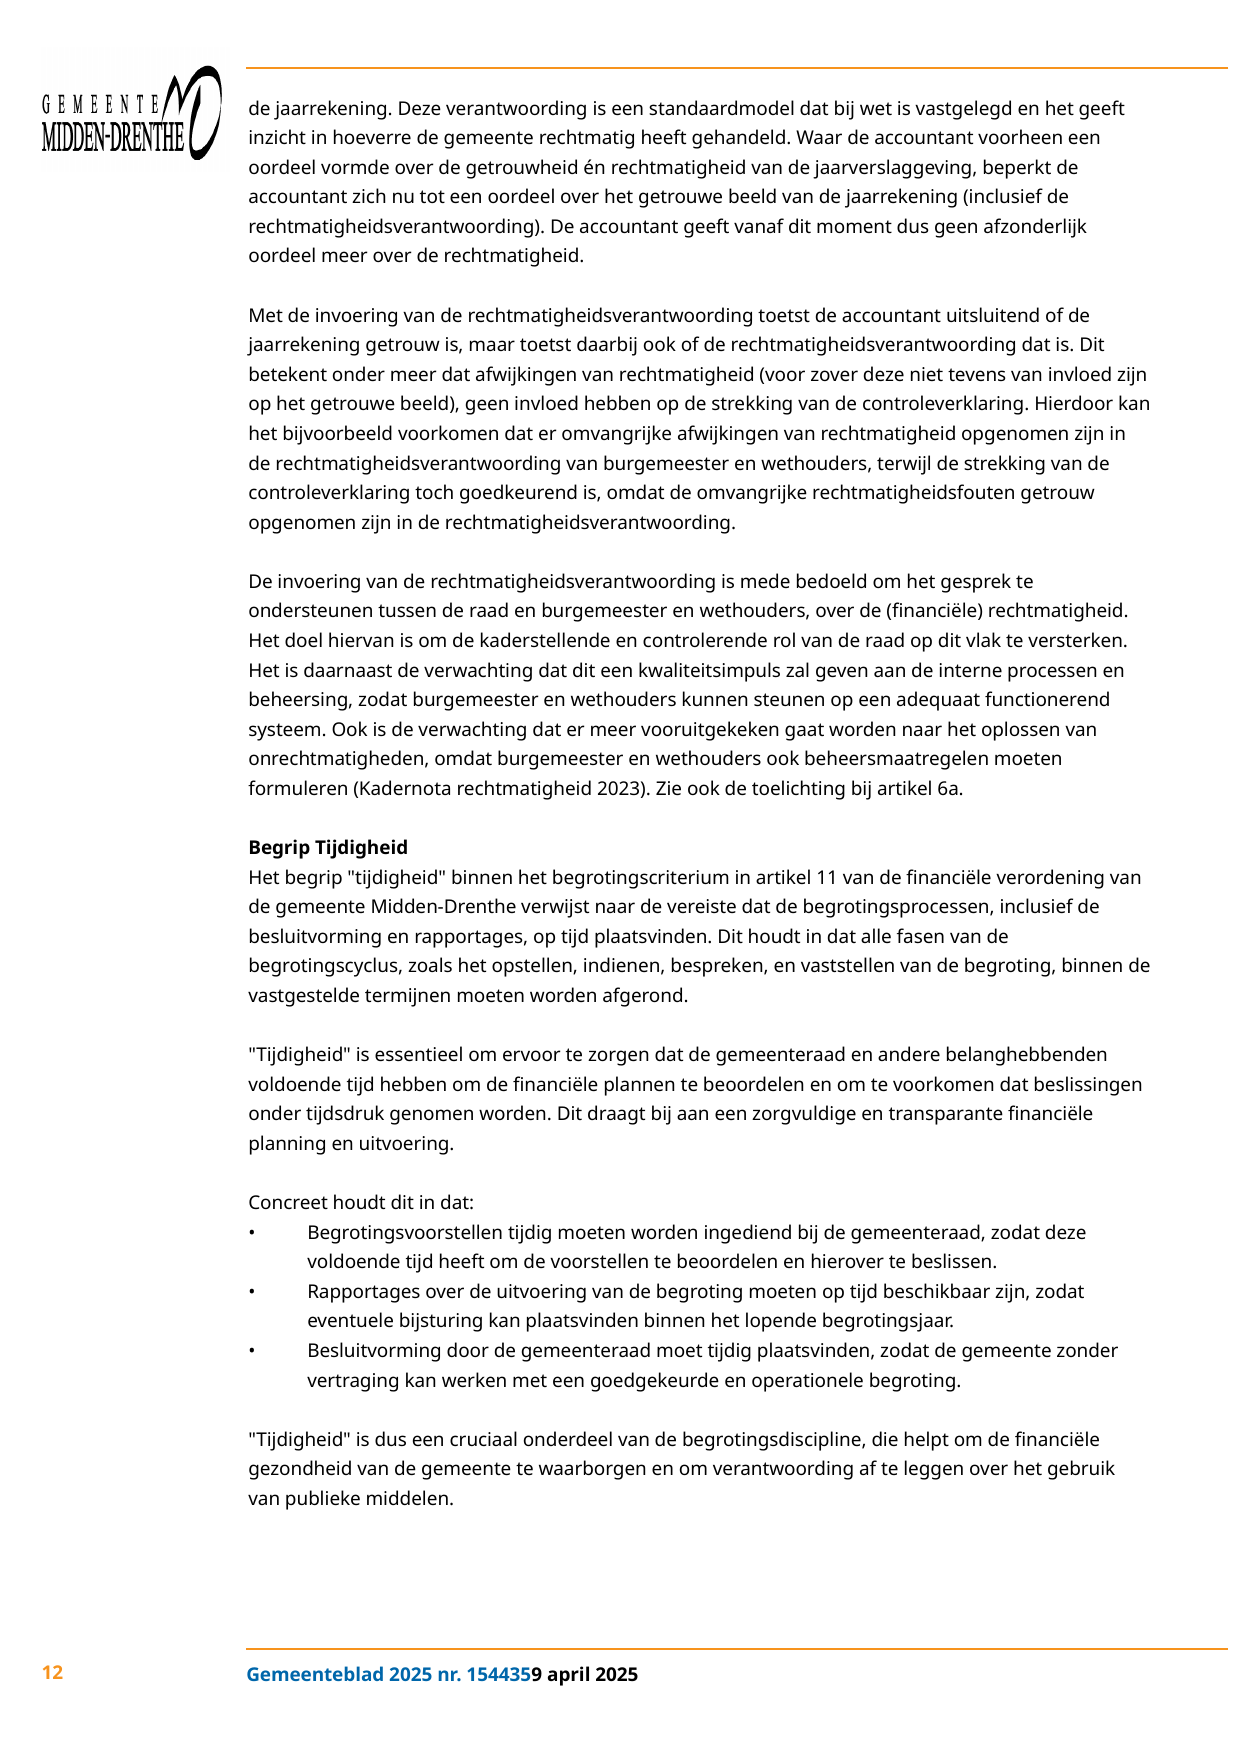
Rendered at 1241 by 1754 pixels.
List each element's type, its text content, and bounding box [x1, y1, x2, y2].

text Met de invoering van de rechtmatigheidsverantwoording toetst de accountant uitsluitend of de jaarrekening getrouw is, maar toetst daarbij ook of de rechtmatigheidsverantwoording dat is. Dit betekent onder meer dat afwijkingen van rechtmatigheid (voor zover deze niet tevens van invloed zijn op het getrouwe beeld), geen invloed hebben op de strekking van de controleverklaring. Hierdoor kan het bijvoorbeeld voorkomen dat er omvangrijke afwijkingen van rechtmatigheid opgenomen zijn in de rechtmatigheidsverantwoording van burgemeester en wethouders, terwijl de strekking van de controleverklaring toch goedkeurend is, omdat de omvangrijke rechtmatigheidsfouten getrouw opgenomen zijn in de rechtmatigheidsverantwoording. [248, 302, 1152, 535]
text De invoering van de rechtmatigheidsverantwoording is mede bedoeld om het gesprek te ondersteunen tussen de raad en burgemeester en wethouders, over de (financiële) rechtmatigheid. Het doel hiervan is om de kaderstellende en controlerende rol van de raad op dit vlak te versterken. Het is daarnaast de verwachting dat dit een kwaliteitsimpuls zal geven aan de interne processen en beheersing, zodat burgemeester en wethouders kunnen steunen op een adequaat functionerend systeem. Ook is de verwachting dat er meer vooruitgekeken gaat worden naar het oplossen van onrechtmatigheden, omdat burgemeester en wethouders ook beheersmaatregelen moeten formuleren (Kadernota rechtmatigheid 2023). Zie ook de toelichting bij artikel 6a. [248, 568, 1152, 801]
picture [41, 47, 231, 172]
list Rapportages over de uitvoering van de begroting moeten op tijd beschikbaar zijn, zodat eventuele bijsturing kan plaatsvinden binnen het lopende begrotingsjaar. [248, 1278, 1152, 1333]
text de jaarrekening. Deze verantwoording is een standaardmodel dat bij wet is vastgelegd en het geeft inzicht in hoeverre de gemeente rechtmatig heeft gehandeld. Waar de accountant voorheen een oordeel vormde over de getrouwheid én rechtmatigheid van de jaarverslaggeving, beperkt de accountant zich nu tot een oordeel over het getrouwe beeld van de jaarrekening (inclusief de rechtmatigheidsverantwoording). De accountant geeft vanaf dit moment dus geen afzonderlijk oordeel meer over de rechtmatigheid. [248, 95, 1152, 268]
text Begrip Tijdigheid [248, 834, 1152, 860]
text "Tijdigheid" is essentieel om ervoor te zorgen dat de gemeenteraad en andere belanghebbenden voldoende tijd hebben om de financiële plannen te beoordelen en om te voorkomen dat beslissingen onder tijdsdruk genomen worden. Dit draagt bij aan een zorgvuldige en transparante financiële planning en uitvoering. [248, 1041, 1152, 1156]
list Begrotingsvoorstellen tijdig moeten worden ingediend bij de gemeenteraad, zodat deze voldoende tijd heeft om de voorstellen te beoordelen en hierover te beslissen. [248, 1219, 1152, 1274]
text "Tijdigheid" is dus een cruciaal onderdeel van de begrotingsdiscipline, die helpt om de financiële gezondheid van de gemeente te waarborgen en om verantwoording af te leggen over het gebruik van publieke middelen. [248, 1426, 1152, 1511]
text Concreet houdt dit in dat: [248, 1189, 1152, 1215]
text Het begrip "tijdigheid" binnen het begrotingscriterium in artikel 11 van de financiële verordening van de gemeente Midden-Drenthe verwijst naar de vereiste dat de begrotingsprocessen, inclusief de besluitvorming en rapportages, op tijd plaatsvinden. Dit houdt in dat alle fasen van de begrotingscyclus, zoals het opstellen, indienen, bespreken, en vaststellen van de begroting, binnen de vastgestelde termijnen moeten worden afgerond. [248, 864, 1152, 1008]
list Besluitvorming door de gemeenteraad moet tijdig plaatsvinden, zodat de gemeente zonder vertraging kan werken met een goedgekeurde en operationele begroting. [248, 1337, 1152, 1393]
